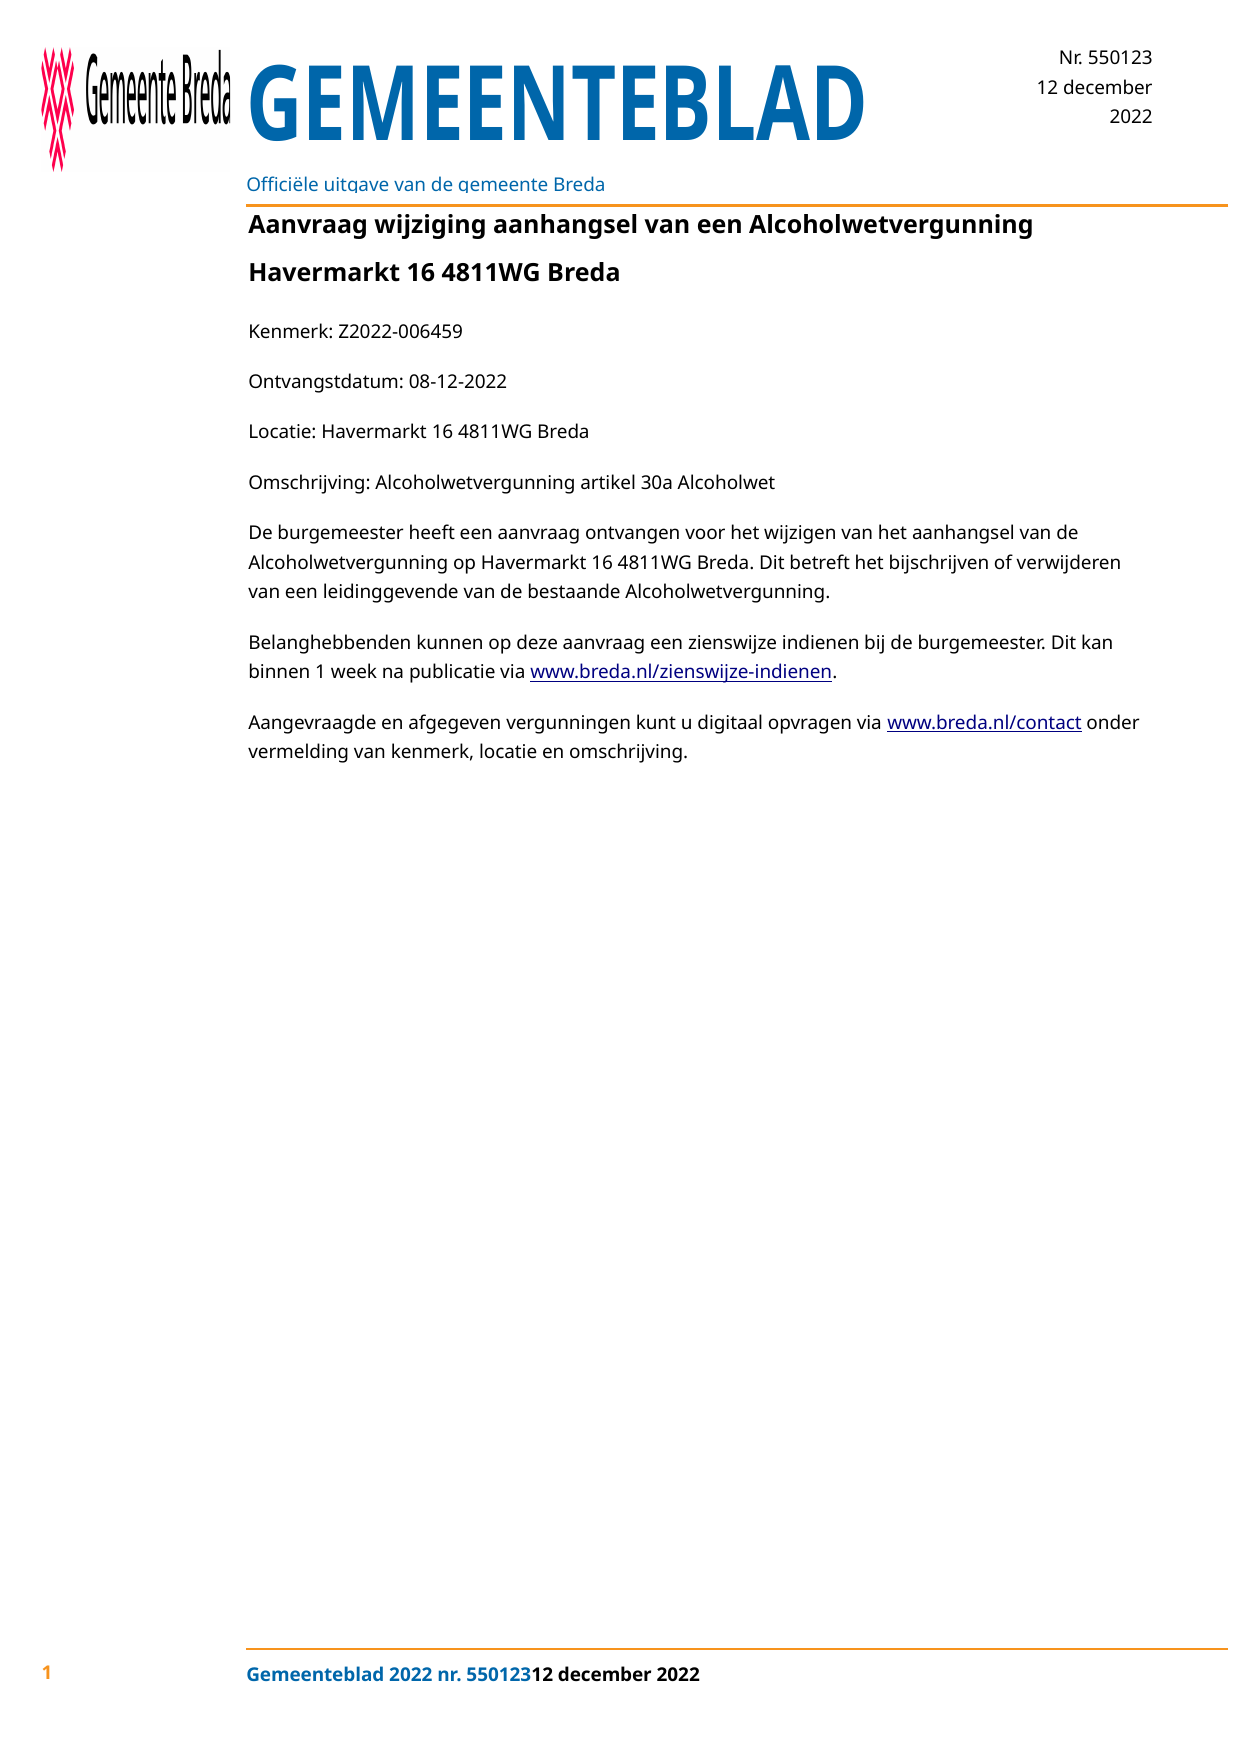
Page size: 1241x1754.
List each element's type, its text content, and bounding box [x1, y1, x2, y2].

text Ontvangstdatum: 08-12-2022 [248, 368, 1152, 394]
text Locatie: Havermarkt 16 4811WG Breda [248, 419, 1152, 444]
text Aangevraagde en afgegeven vergunningen kunt u digitaal opvragen via www.breda.nl/contact onder vermelding van kenmerk, locatie en omschrijving. [248, 709, 1152, 764]
text De burgemeester heeft een aanvraag ontvangen voor het wijzigen van het aanhangsel van de Alcoholwetvergunning op Havermarkt 16 4811WG Breda. Dit betreft het bijschrijven of verwijderen van een leidinggevende van de bestaande Alcoholwetvergunning. [248, 519, 1152, 604]
text Belanghebbenden kunnen op deze aanvraag een zienswijze indienen bij de burgemeester. Dit kan binnen 1 week na publicatie via www.breda.nl/zienswijze-indienen. [248, 629, 1152, 684]
text Aanvraag wijziging aanhangsel van een Alcoholwetvergunning Havermarkt 16 4811WG Breda [248, 207, 1152, 288]
picture [41, 47, 231, 172]
text Omschrijving: Alcoholwetvergunning artikel 30a Alcoholwet [248, 469, 1152, 495]
text Kenmerk: Z2022-006459 [248, 318, 1152, 344]
